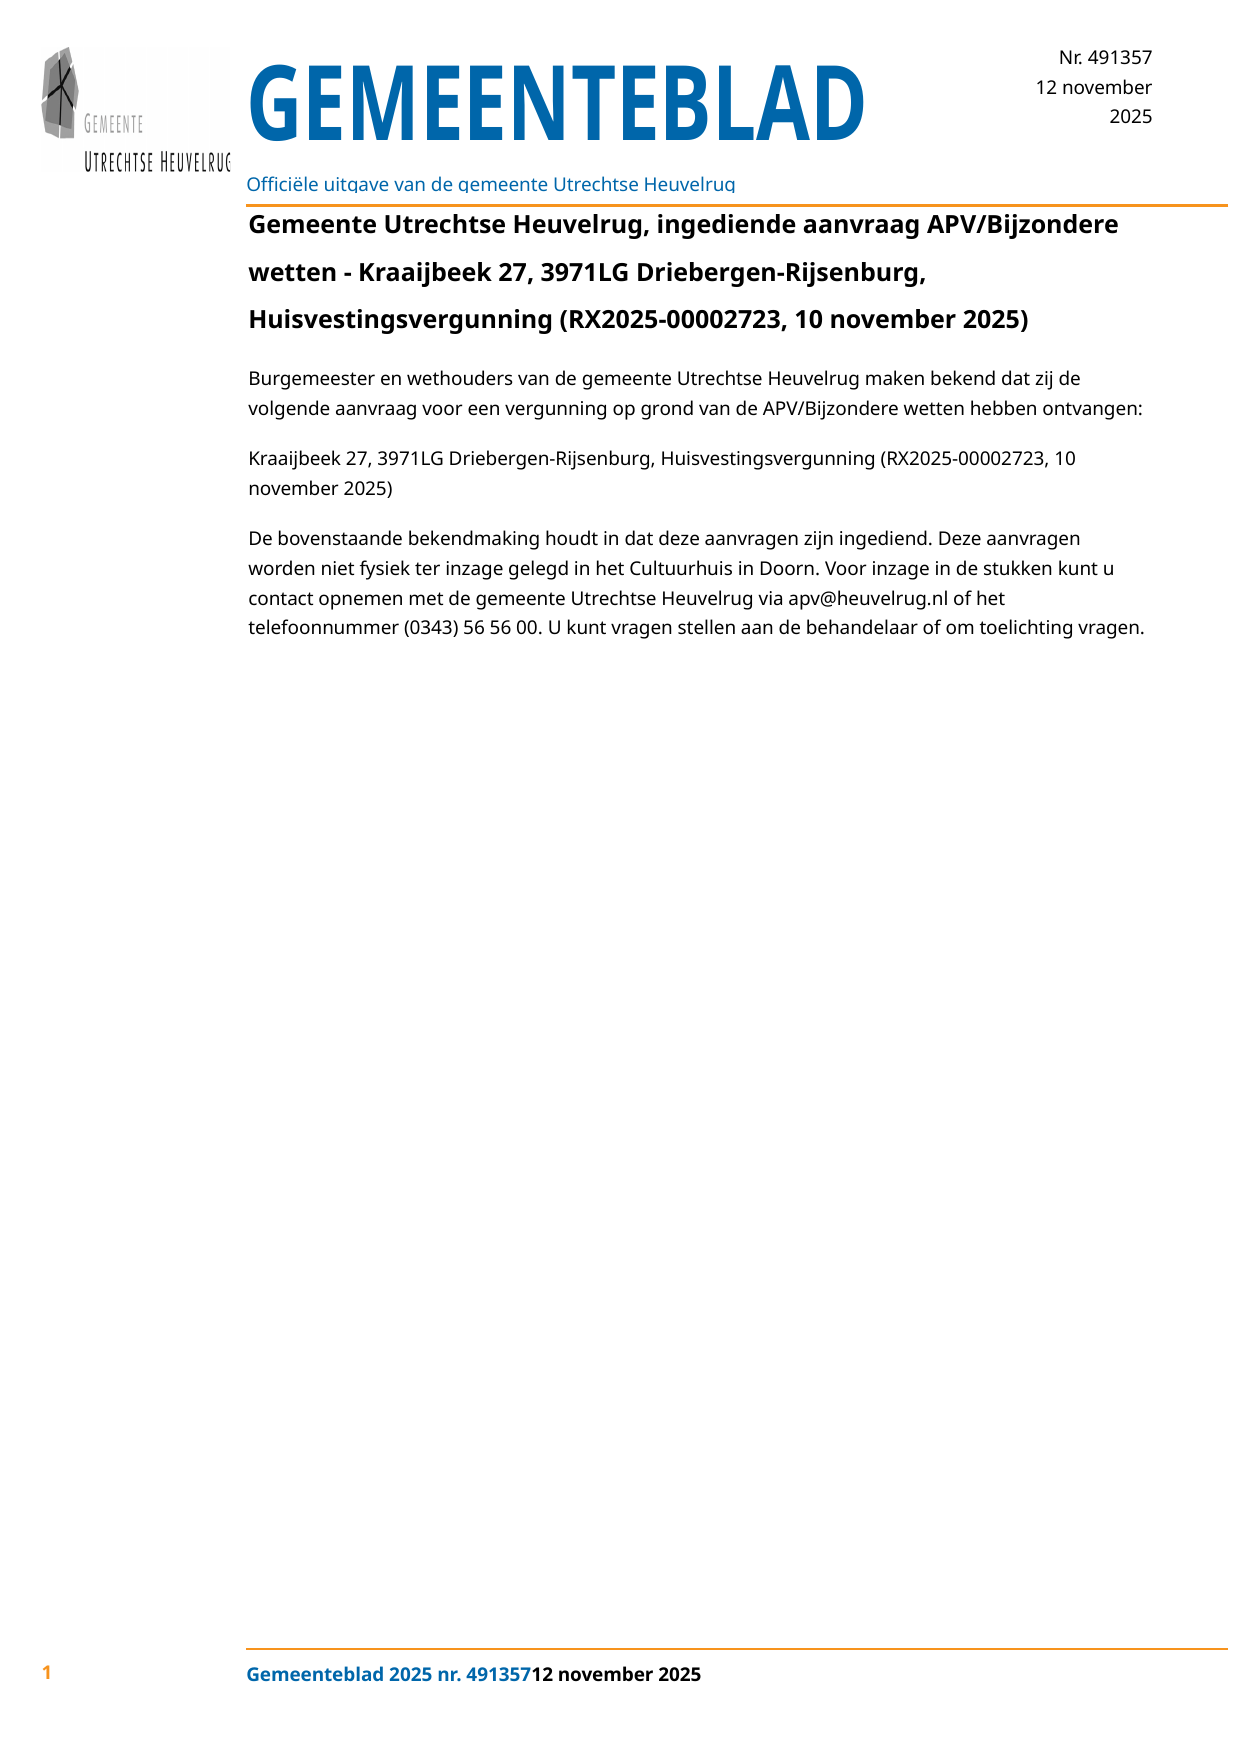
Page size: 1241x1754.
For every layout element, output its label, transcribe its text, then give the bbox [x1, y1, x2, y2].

text Kraaijbeek 27, 3971LG Driebergen-Rijsenburg, Huisvestingsvergunning (RX2025-00002723, 10 november 2025) [248, 446, 1152, 501]
picture [41, 47, 231, 172]
text Burgemeester en wethouders van de gemeente Utrechtse Heuvelrug maken bekend dat zij de volgende aanvraag voor een vergunning op grond van de APV/Bijzondere wetten hebben ontvangen: [248, 366, 1152, 421]
text Gemeente Utrechtse Heuvelrug, ingediende aanvraag APV/Bijzondere wetten - Kraaijbeek 27, 3971LG Driebergen-Rijsenburg, Huisvestingsvergunning (RX2025-00002723, 10 november 2025) [248, 207, 1152, 336]
text De bovenstaande bekendmaking houdt in dat deze aanvragen zijn ingediend. Deze aanvragen worden niet fysiek ter inzage gelegd in het Cultuurhuis in Doorn. Voor inzage in de stukken kunt u contact opnemen met de gemeente Utrechtse Heuvelrug via apv@heuvelrug.nl of het telefoonnummer (0343) 56 56 00. U kunt vragen stellen aan de behandelaar of om toelichting vragen. [248, 526, 1152, 640]
